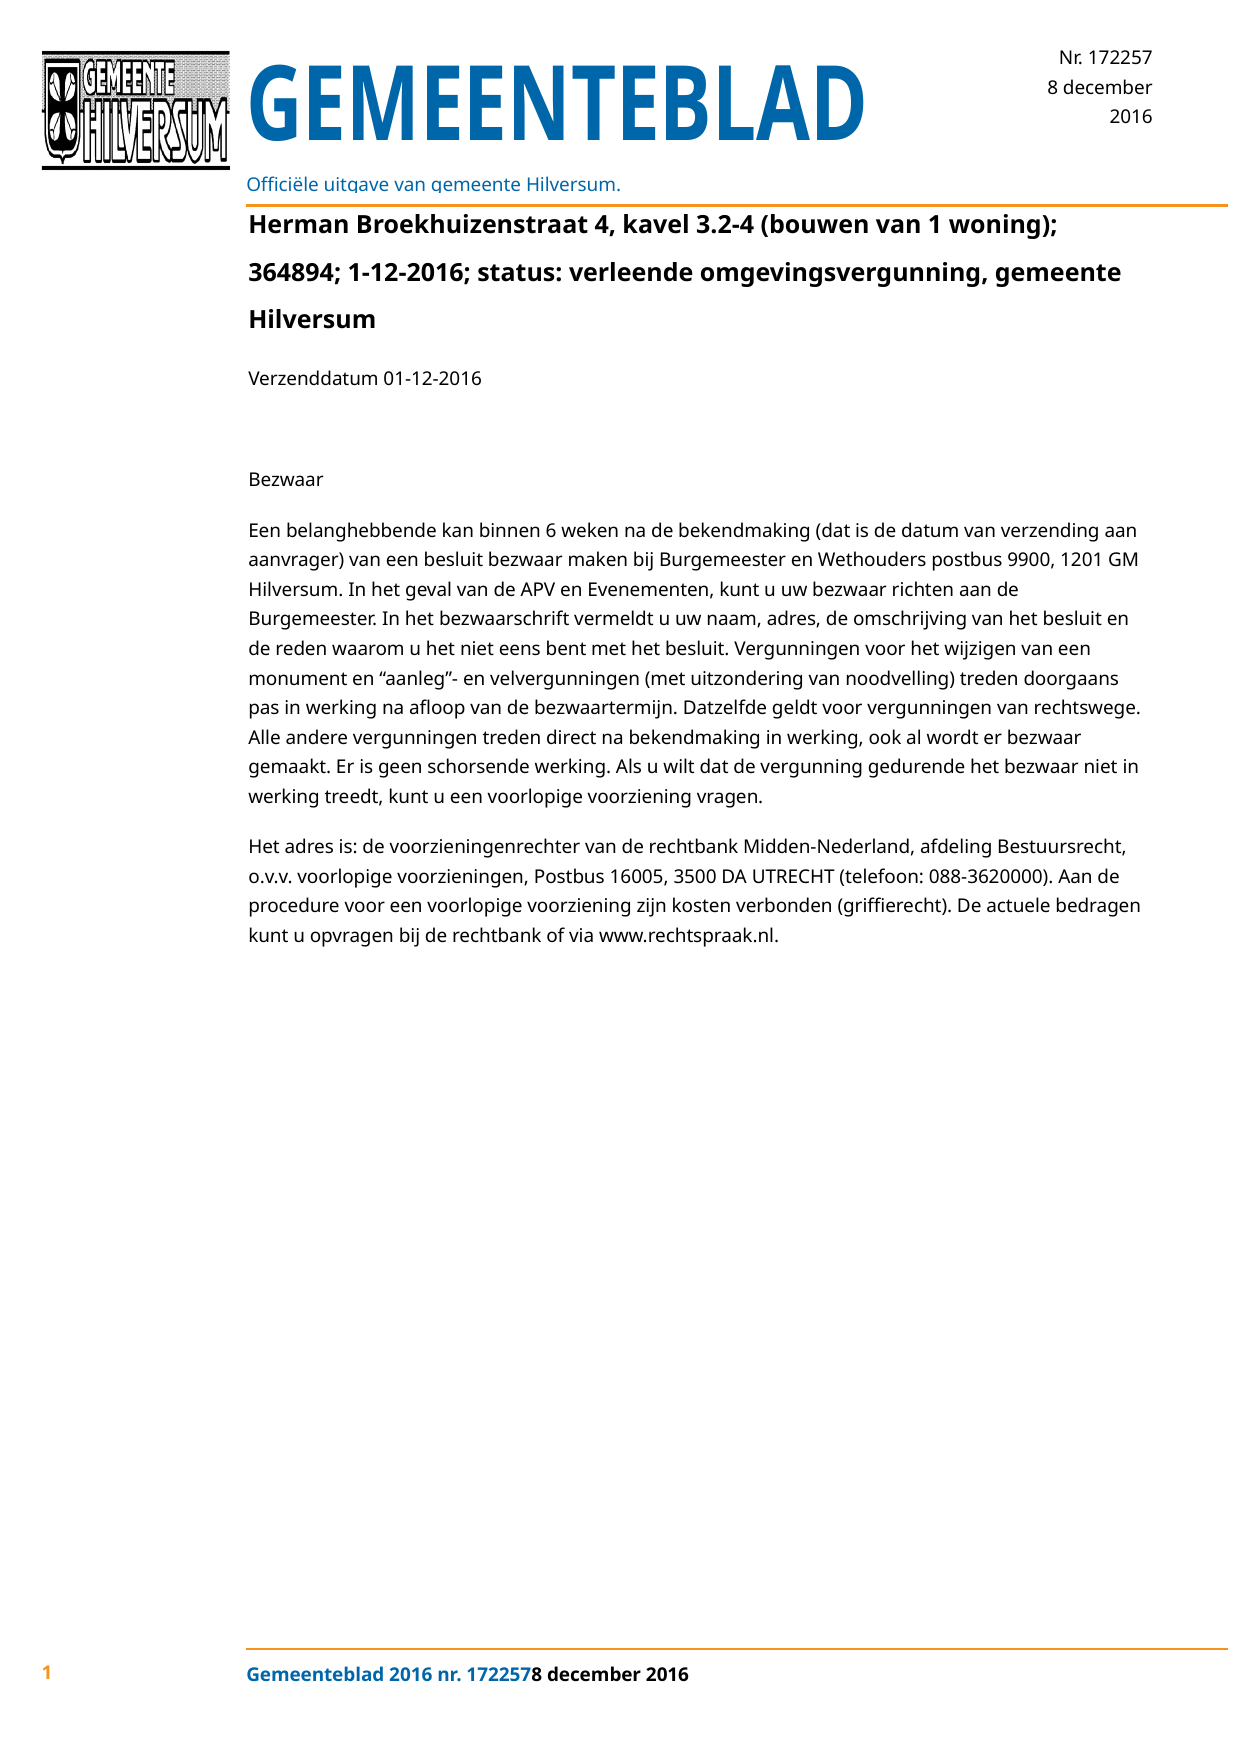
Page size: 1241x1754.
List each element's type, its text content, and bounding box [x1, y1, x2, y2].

text Herman Broekhuizenstraat 4, kavel 3.2-4 (bouwen van 1 woning); 364894; 1-12-2016; status: verleende omgevingsvergunning, gemeente Hilversum [248, 207, 1152, 336]
text Een belanghebbende kan binnen 6 weken na de bekendmaking (dat is de datum van verzending aan aanvrager) van een besluit bezwaar maken bij Burgemeester en Wethouders postbus 9900, 1201 GM Hilversum. In het geval van de APV en Evenementen, kunt u uw bezwaar richten aan de Burgemeester. In het bezwaarschrift vermeldt u uw naam, adres, de omschrijving van het besluit en de reden waarom u het niet eens bent met het besluit. Vergunningen voor het wijzigen van een monument en “aanleg”- en velvergunningen (met uitzondering van noodvelling) treden doorgaans pas in werking na afloop van de bezwaartermijn. Datzelfde geldt voor vergunningen van rechtswege. Alle andere vergunningen treden direct na bekendmaking in werking, ook al wordt er bezwaar gemaakt. Er is geen schorsende werking. Als u wilt dat de vergunning gedurende het bezwaar niet in werking treedt, kunt u een voorlopige voorziening vragen. [248, 517, 1152, 809]
text Verzenddatum 01-12-2016 [248, 366, 1152, 391]
text Bezwaar [248, 466, 1152, 492]
text Het adres is: de voorzieningenrechter van de rechtbank Midden-Nederland, afdeling Bestuursrecht, o.v.v. voorlopige voorzieningen, Postbus 16005, 3500 DA UTRECHT (telefoon: 088-3620000). Aan de procedure voor een voorlopige voorziening zijn kosten verbonden (griffierecht). De actuele bedragen kunt u opvragen bij de rechtbank of via www.rechtspraak.nl. [248, 833, 1152, 948]
picture [41, 47, 231, 172]
